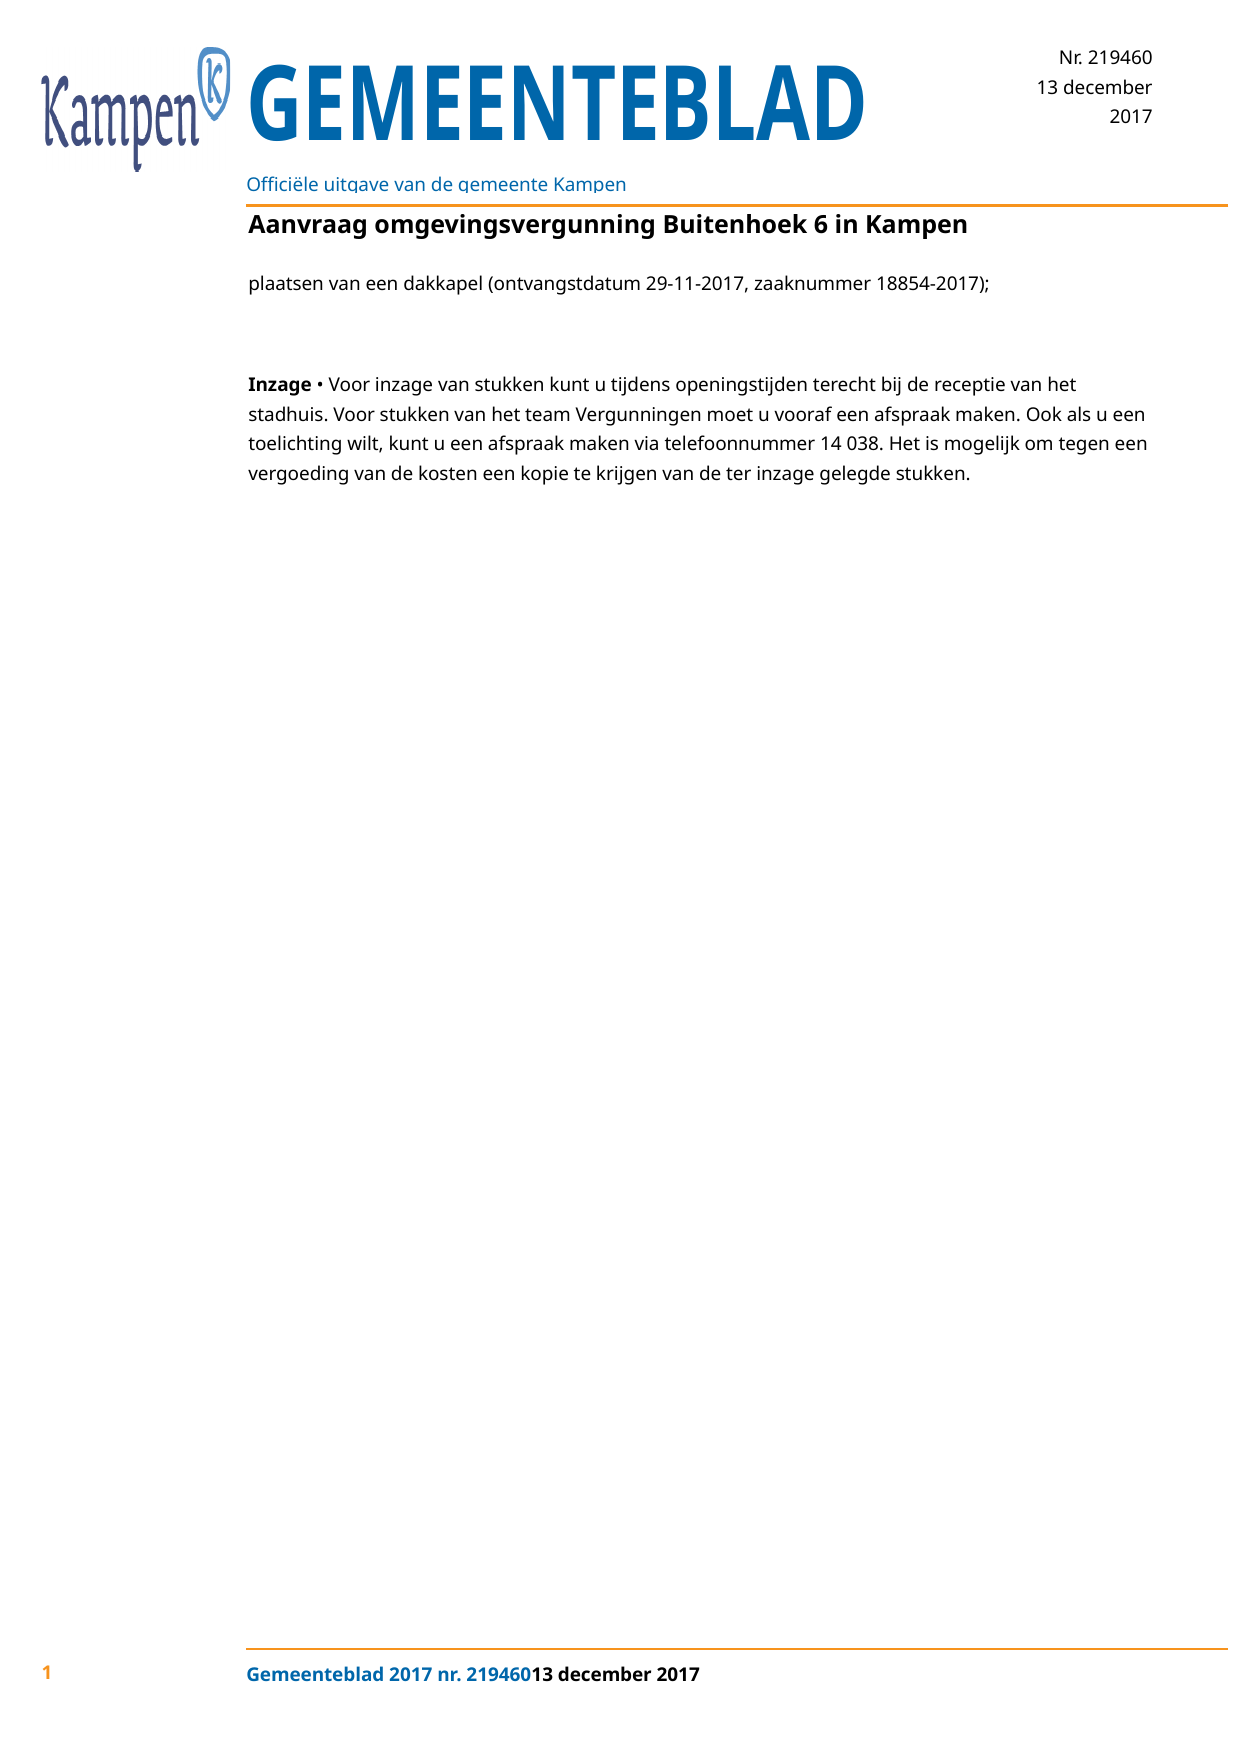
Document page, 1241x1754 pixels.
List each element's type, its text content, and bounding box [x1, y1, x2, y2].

text Inzage • Voor inzage van stukken kunt u tijdens openingstijden terecht bij de receptie van het stadhuis. Voor stukken van het team Vergunningen moet u vooraf een afspraak maken. Ook als u een toelichting wilt, kunt u een afspraak maken via telefoonnummer 14 038. Het is mogelijk om tegen een vergoeding van de kosten een kopie te krijgen van de ter inzage gelegde stukken. [248, 371, 1152, 486]
picture [41, 47, 231, 172]
text Aanvraag omgevingsvergunning Buitenhoek 6 in Kampen [248, 207, 1152, 241]
text plaatsen van een dakkapel (ontvangstdatum 29-11-2017, zaaknummer 18854-2017); [248, 270, 1152, 296]
